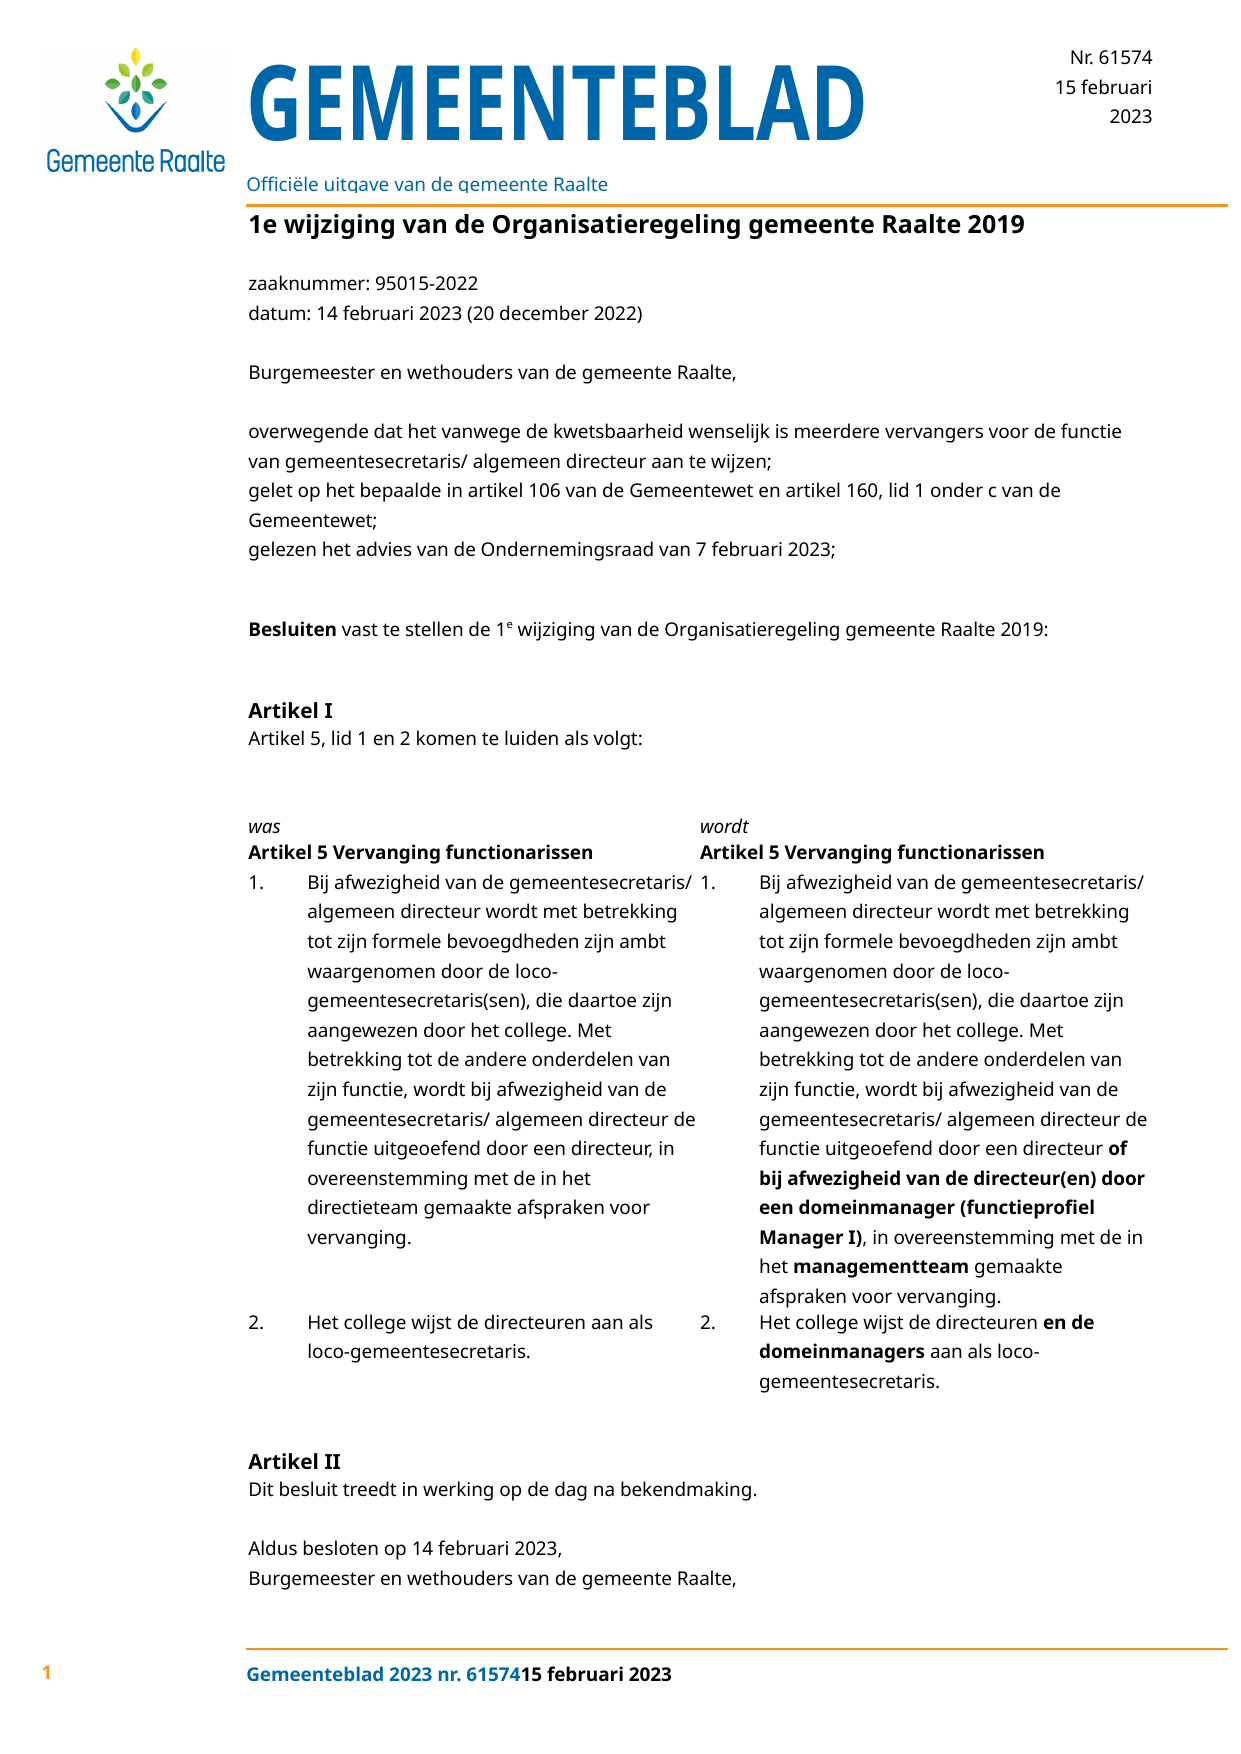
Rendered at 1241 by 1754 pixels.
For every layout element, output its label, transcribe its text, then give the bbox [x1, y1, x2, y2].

text Besluiten vast te stellen de 1e wijziging van de Organisatieregeling gemeente Raalte 2019: [248, 616, 1152, 642]
table_cell Het college wijst de directeuren en de domeinmanagers aan als loco-gemeentesecretaris. [700, 1309, 1152, 1394]
text Artikel 5, lid 1 en 2 komen te luiden als volgt: [248, 725, 1152, 751]
text gelet op het bepaalde in artikel 106 van de Gemeentewet en artikel 160, lid 1 onder c van de Gemeentewet; [248, 477, 1152, 533]
picture [41, 47, 231, 172]
table_header wordt [700, 814, 1152, 839]
text gelezen het advies van de Ondernemingsraad van 7 februari 2023; [248, 537, 1152, 562]
table_header was [248, 814, 700, 839]
text datum: 14 februari 2023 (20 december 2022) [248, 300, 1152, 326]
text Aldus besloten op 14 februari 2023, [248, 1535, 1152, 1561]
text Burgemeester en wethouders van de gemeente Raalte, [248, 359, 1152, 385]
text Artikel II [248, 1447, 1152, 1476]
table_cell Het college wijst de directeuren aan als loco-gemeentesecretaris. [248, 1309, 700, 1394]
text Artikel I [248, 696, 1152, 725]
table_cell Artikel 5 Vervanging functionarissen Bij afwezigheid van de gemeentesecretaris/ algemeen directeur wordt met betrekking tot zijn formele bevoegdheden zijn ambt waargenomen door de loco-gemeentesecretaris(sen), die daartoe zijn aangewezen door het college. Met betrekking tot de andere onderdelen van zijn functie, wordt bij afwezigheid van de gemeentesecretaris/ algemeen directeur de functie uitgeoefend door een directeur, in overeenstemming met de in het directieteam gemaakte afspraken voor vervanging. [248, 840, 700, 1309]
table_cell Artikel 5 Vervanging functionarissen Bij afwezigheid van de gemeentesecretaris/ algemeen directeur wordt met betrekking tot zijn formele bevoegdheden zijn ambt waargenomen door de loco-gemeentesecretaris(sen), die daartoe zijn aangewezen door het college. Met betrekking tot de andere onderdelen van zijn functie, wordt bij afwezigheid van de gemeentesecretaris/ algemeen directeur de functie uitgeoefend door een directeur of bij afwezigheid van de directeur(en) door een domeinmanager (functieprofiel Manager I), in overeenstemming met de in het managementteam gemaakte afspraken voor vervanging. [700, 840, 1152, 1309]
text Burgemeester en wethouders van de gemeente Raalte, [248, 1565, 1152, 1590]
text overwegende dat het vanwege de kwetsbaarheid wenselijk is meerdere vervangers voor de functie van gemeentesecretaris/ algemeen directeur aan te wijzen; [248, 418, 1152, 473]
text Dit besluit treedt in werking op de dag na bekendmaking. [248, 1476, 1152, 1502]
text 1e wijziging van de Organisatieregeling gemeente Raalte 2019 [248, 207, 1152, 241]
text zaaknummer: 95015-2022 [248, 270, 1152, 296]
